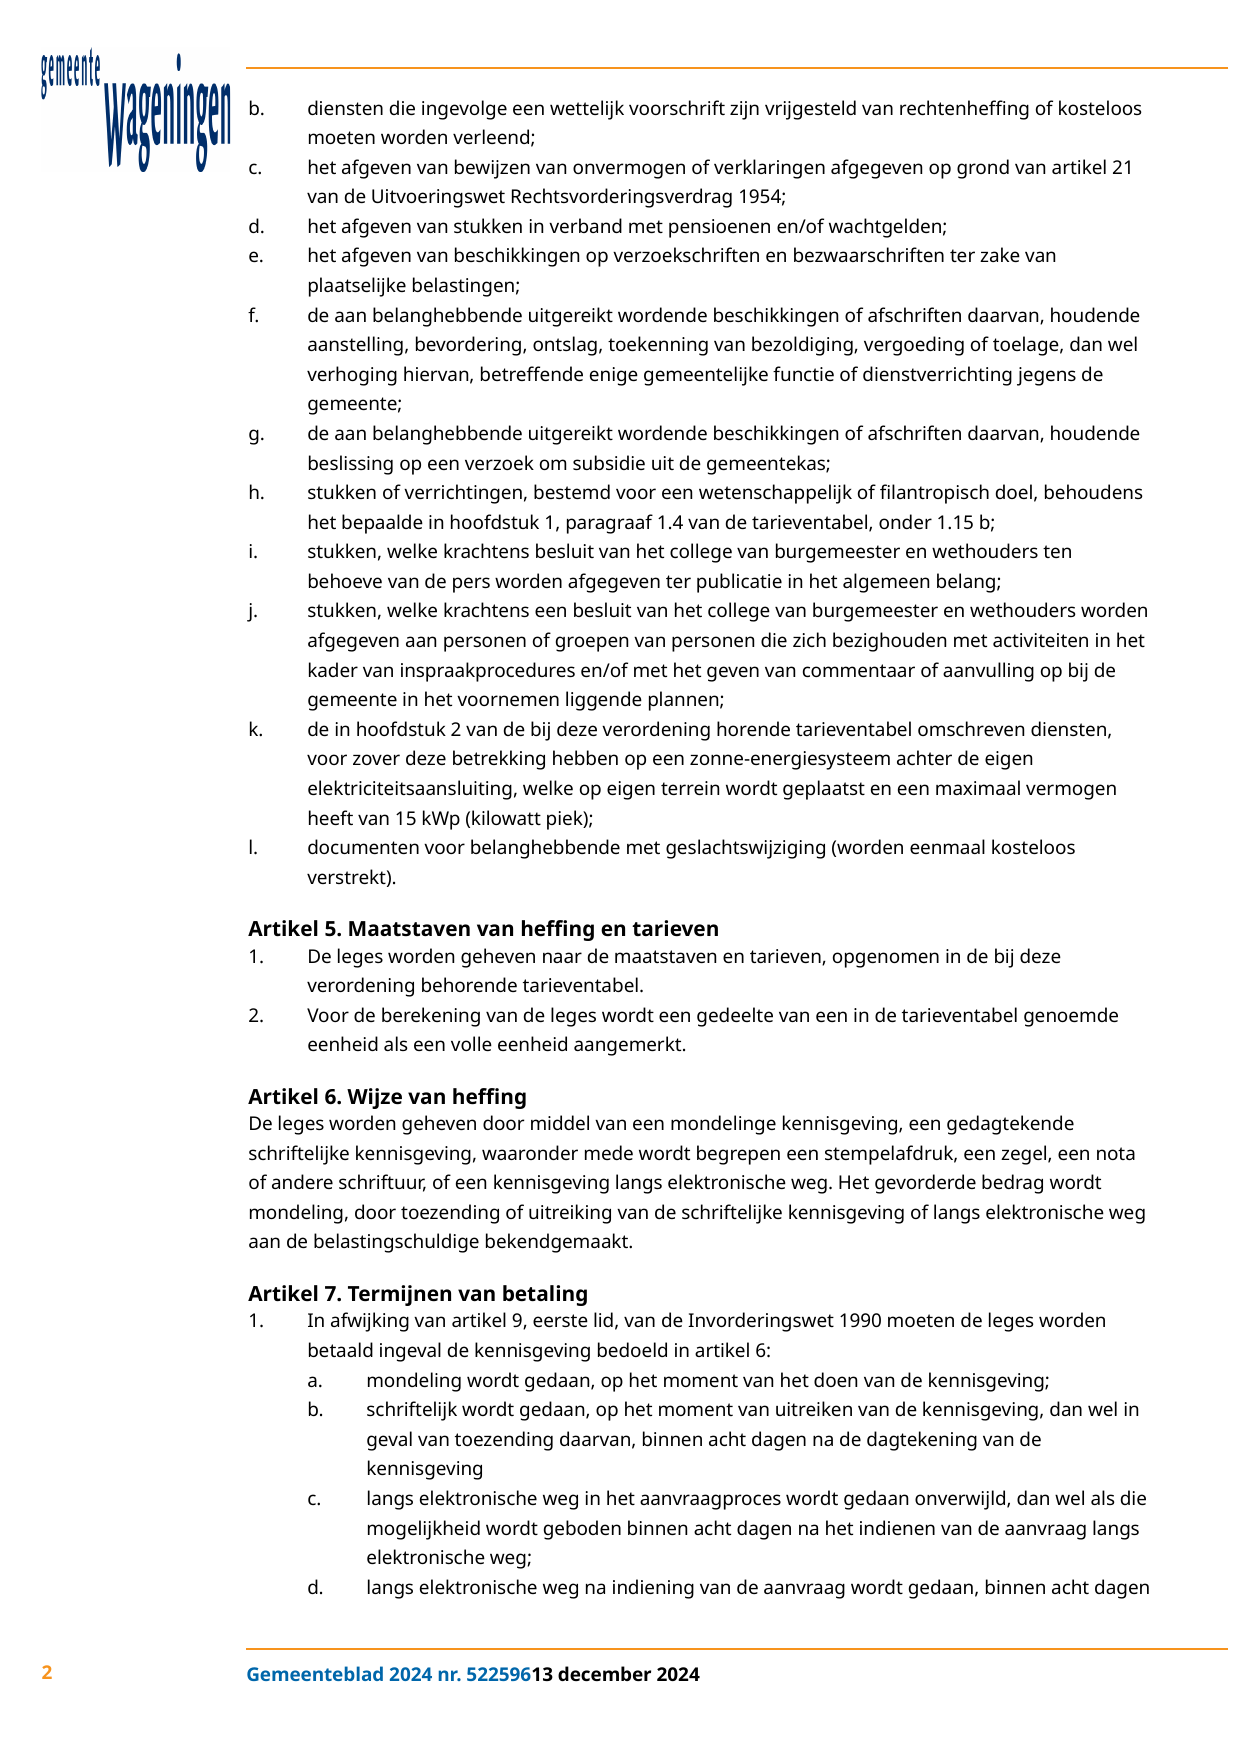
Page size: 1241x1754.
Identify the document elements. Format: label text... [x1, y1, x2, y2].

list de aan belanghebbende uitgereikt wordende beschikkingen of afschriften daarvan, houdende aanstelling, bevordering, ontslag, toekenning van bezoldiging, vergoeding of toelage, dan wel verhoging hiervan, betreffende enige gemeentelijke functie of dienstverrichting jegens de gemeente; [248, 302, 1152, 416]
text Artikel 6. Wijze van heffing [248, 1082, 1152, 1110]
list het afgeven van bewijzen van onvermogen of verklaringen afgegeven op grond van artikel 21 van de Uitvoeringswet Rechtsvorderingsverdrag 1954; [248, 154, 1152, 209]
list diensten die ingevolge een wettelijk voorschrift zijn vrijgesteld van rechtenheffing of kosteloos moeten worden verleend; [248, 95, 1152, 150]
text Artikel 7. Termijnen van betaling [248, 1279, 1152, 1308]
list stukken of verrichtingen, bestemd voor een wetenschappelijk of filantropisch doel, behoudens het bepaalde in hoofdstuk 1, paragraaf 1.4 van de tarieventabel, onder 1.15 b; [248, 479, 1152, 535]
text De leges worden geheven door middel van een mondelinge kennisgeving, een gedagtekende schriftelijke kennisgeving, waaronder mede wordt begrepen een stempelafdruk, een zegel, een nota of andere schriftuur, of een kennisgeving langs elektronische weg. Het gevorderde bedrag wordt mondeling, door toezending of uitreiking van de schriftelijke kennisgeving of langs elektronische weg aan de belastingschuldige bekendgemaakt. [248, 1110, 1152, 1254]
list stukken, welke krachtens een besluit van het college van burgemeester en wethouders worden afgegeven aan personen of groepen van personen die zich bezighouden met activiteiten in het kader van inspraakprocedures en/of met het geven van commentaar of aanvulling op bij de gemeente in het voornemen liggende plannen; [248, 598, 1152, 712]
list langs elektronische weg in het aanvraagproces wordt gedaan onverwijld, dan wel als die mogelijkheid wordt geboden binnen acht dagen na het indienen van de aanvraag langs elektronische weg; [307, 1485, 1152, 1570]
list Voor de berekening van de leges wordt een gedeelte van een in de tarieventabel genoemde eenheid als een volle eenheid aangemerkt. [248, 1002, 1152, 1057]
list de aan belanghebbende uitgereikt wordende beschikkingen of afschriften daarvan, houdende beslissing op een verzoek om subsidie uit de gemeentekas; [248, 420, 1152, 476]
list langs elektronische weg na indiening van de aanvraag wordt gedaan, binnen acht dagen [307, 1574, 1152, 1599]
list documenten voor belanghebbende met geslachtswijziging (worden eenmaal kosteloos verstrekt). [248, 834, 1152, 890]
list het afgeven van stukken in verband met pensioenen en/of wachtgelden; [248, 213, 1152, 239]
list stukken, welke krachtens besluit van het college van burgemeester en wethouders ten behoeve van de pers worden afgegeven ter publicatie in het algemeen belang; [248, 538, 1152, 594]
text Artikel 5. Maatstaven van heffing en tarieven [248, 914, 1152, 943]
list De leges worden geheven naar de maatstaven en tarieven, opgenomen in de bij deze verordening behorende tarieventabel. [248, 943, 1152, 998]
list In afwijking van artikel 9, eerste lid, van de Invorderingswet 1990 moeten de leges worden betaald ingeval de kennisgeving bedoeld in artikel 6: [248, 1308, 1152, 1363]
list mondeling wordt gedaan, op het moment van het doen van de kennisgeving; [307, 1367, 1152, 1392]
picture [41, 47, 231, 172]
list het afgeven van beschikkingen op verzoekschriften en bezwaarschriften ter zake van plaatselijke belastingen; [248, 243, 1152, 298]
list schriftelijk wordt gedaan, op het moment van uitreiken van de kennisgeving, dan wel in geval van toezending daarvan, binnen acht dagen na de dagtekening van de kennisgeving [307, 1396, 1152, 1481]
list de in hoofdstuk 2 van de bij deze verordening horende tarieventabel omschreven diensten, voor zover deze betrekking hebben op een zonne-energiesysteem achter de eigen elektriciteitsaansluiting, welke op eigen terrein wordt geplaatst en een maximaal vermogen heeft van 15 kWp (kilowatt piek); [248, 716, 1152, 831]
